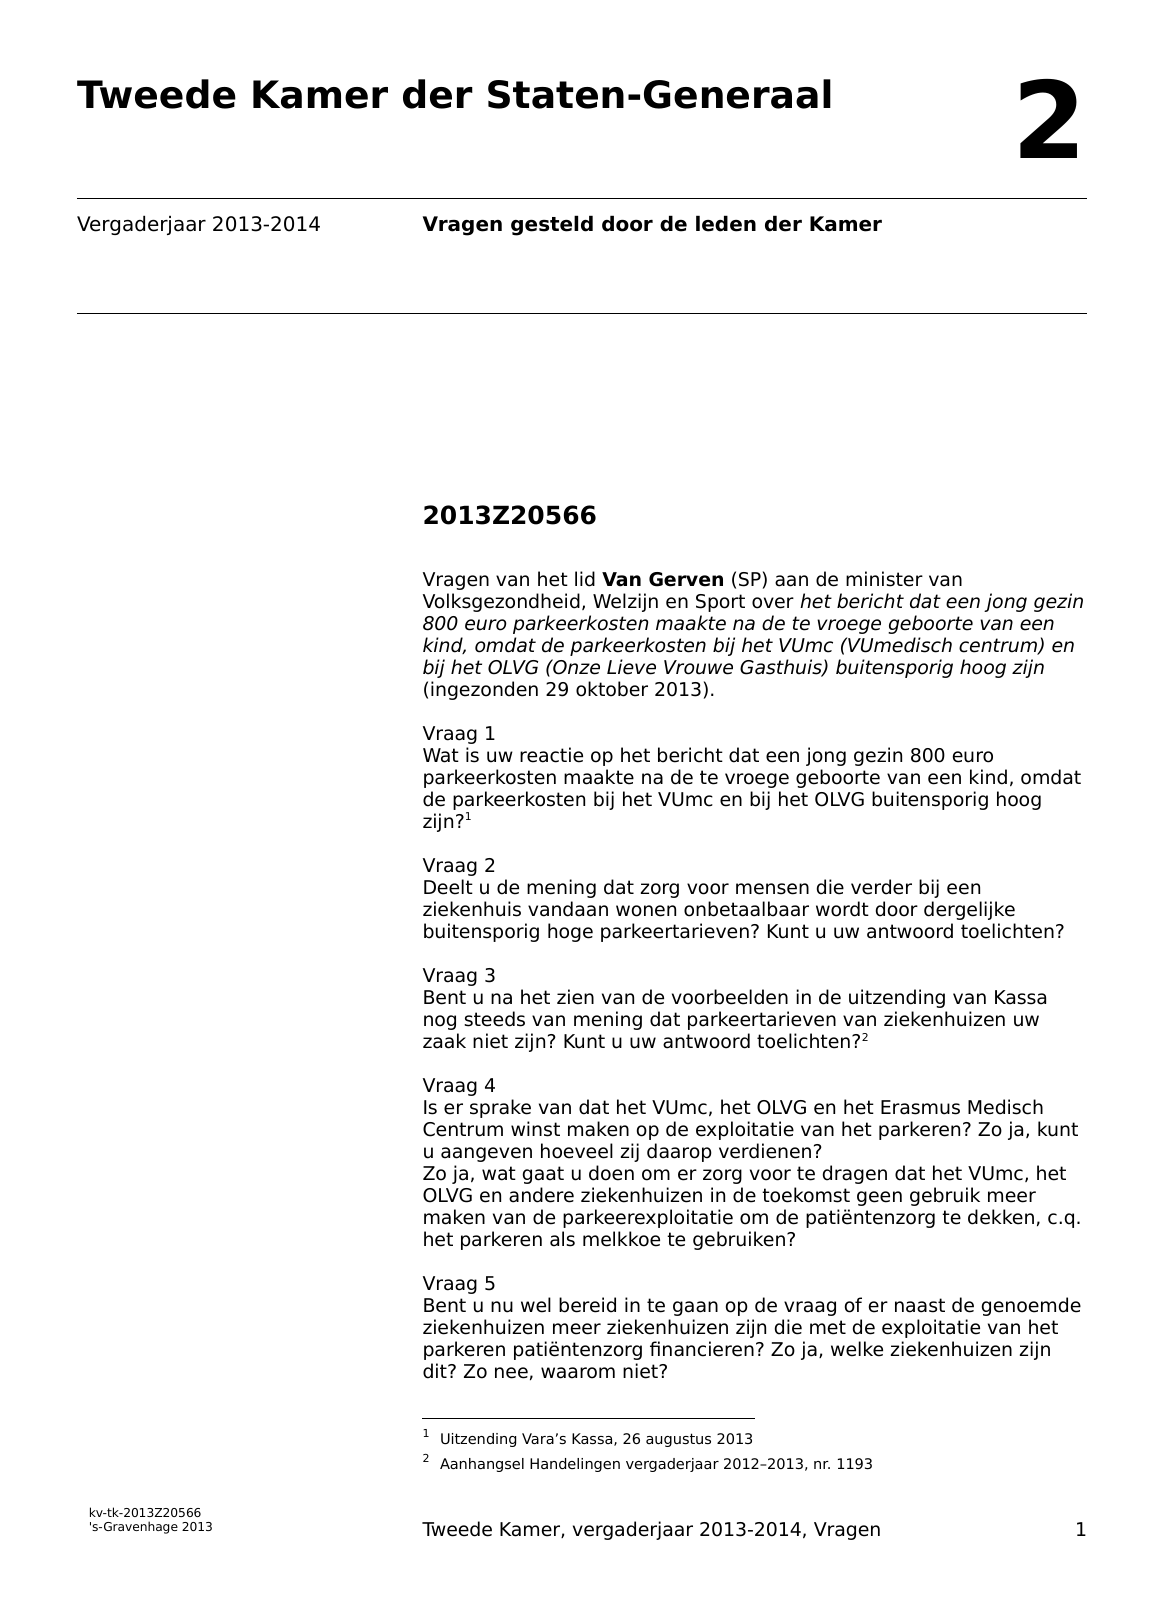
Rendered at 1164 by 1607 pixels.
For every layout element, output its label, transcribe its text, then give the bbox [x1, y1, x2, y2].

text Vraag 5 [422, 1273, 1087, 1295]
text Wat is uw reactie op het bericht dat een jong gezin 800 euro parkeerkosten maakte na de te vroege geboorte van een kind, omdat de parkeerkosten bij het VUmc en bij het OLVG buitensporig hoog zijn? [422, 745, 1087, 833]
text 's-Gravenhage 2013 [88, 1520, 323, 1534]
table_header Tweede Kamer der Staten-Generaal [77, 59, 886, 198]
text Vragen van het lid Van Gerven (SP) aan de minister van Volksgezondheid, Welzijn en Sport over het bericht dat een jong gezin 800 euro parkeerkosten maakte na de te vroege geboorte van een kind, omdat de parkeerkosten bij het VUmc (VUmedisch centrum) en bij het OLVG (Onze Lieve Vrouwe Gasthuis) buitensporig hoog zijn (ingezonden 29 oktober 2013). [422, 569, 1087, 701]
text Vraag 3 [422, 965, 1087, 987]
table_header 2 [886, 59, 1087, 198]
text Uitzending Vara’s Kassa, 26 augustus 2013 [422, 1427, 1087, 1449]
text 2013Z20566 [422, 501, 1087, 531]
text Vraag 4 [422, 1075, 1087, 1097]
table_cell Vergaderjaar 2013-2014 [77, 199, 422, 313]
text Bent u nu wel bereid in te gaan op de vraag of er naast de genoemde ziekenhuizen meer ziekenhuizen zijn die met de exploitatie van het parkeren patiëntenzorg financieren? Zo ja, welke ziekenhuizen zijn dit? Zo nee, waarom niet? [422, 1295, 1087, 1383]
text Aanhangsel Handelingen vergaderjaar 2012–2013, nr. 1193 [422, 1452, 1087, 1474]
text kv-tk-2013Z20566 [88, 1506, 323, 1520]
text Bent u na het zien van de voorbeelden in de uitzending van Kassa nog steeds van mening dat parkeertarieven van ziekenhuizen uw zaak niet zijn? Kunt u uw antwoord toelichten? [422, 987, 1087, 1053]
text Vraag 2 [422, 855, 1087, 877]
text Deelt u de mening dat zorg voor mensen die verder bij een ziekenhuis vandaan wonen onbetaalbaar wordt door dergelijke buitensporig hoge parkeertarieven? Kunt u uw antwoord toelichten? [422, 877, 1087, 943]
text Vraag 1 [422, 723, 1087, 745]
text Is er sprake van dat het VUmc, het OLVG en het Erasmus Medisch Centrum winst maken op de exploitatie van het parkeren? Zo ja, kunt u aangeven hoeveel zij daarop verdienen? [422, 1097, 1087, 1163]
text Zo ja, wat gaat u doen om er zorg voor te dragen dat het VUmc, het OLVG en andere ziekenhuizen in de toekomst geen gebruik meer maken van de parkeerexploitatie om de patiëntenzorg te dekken, c.q. het parkeren als melkkoe te gebruiken? [422, 1163, 1087, 1251]
table_cell Vragen gesteld door de leden der Kamer [422, 199, 1087, 313]
